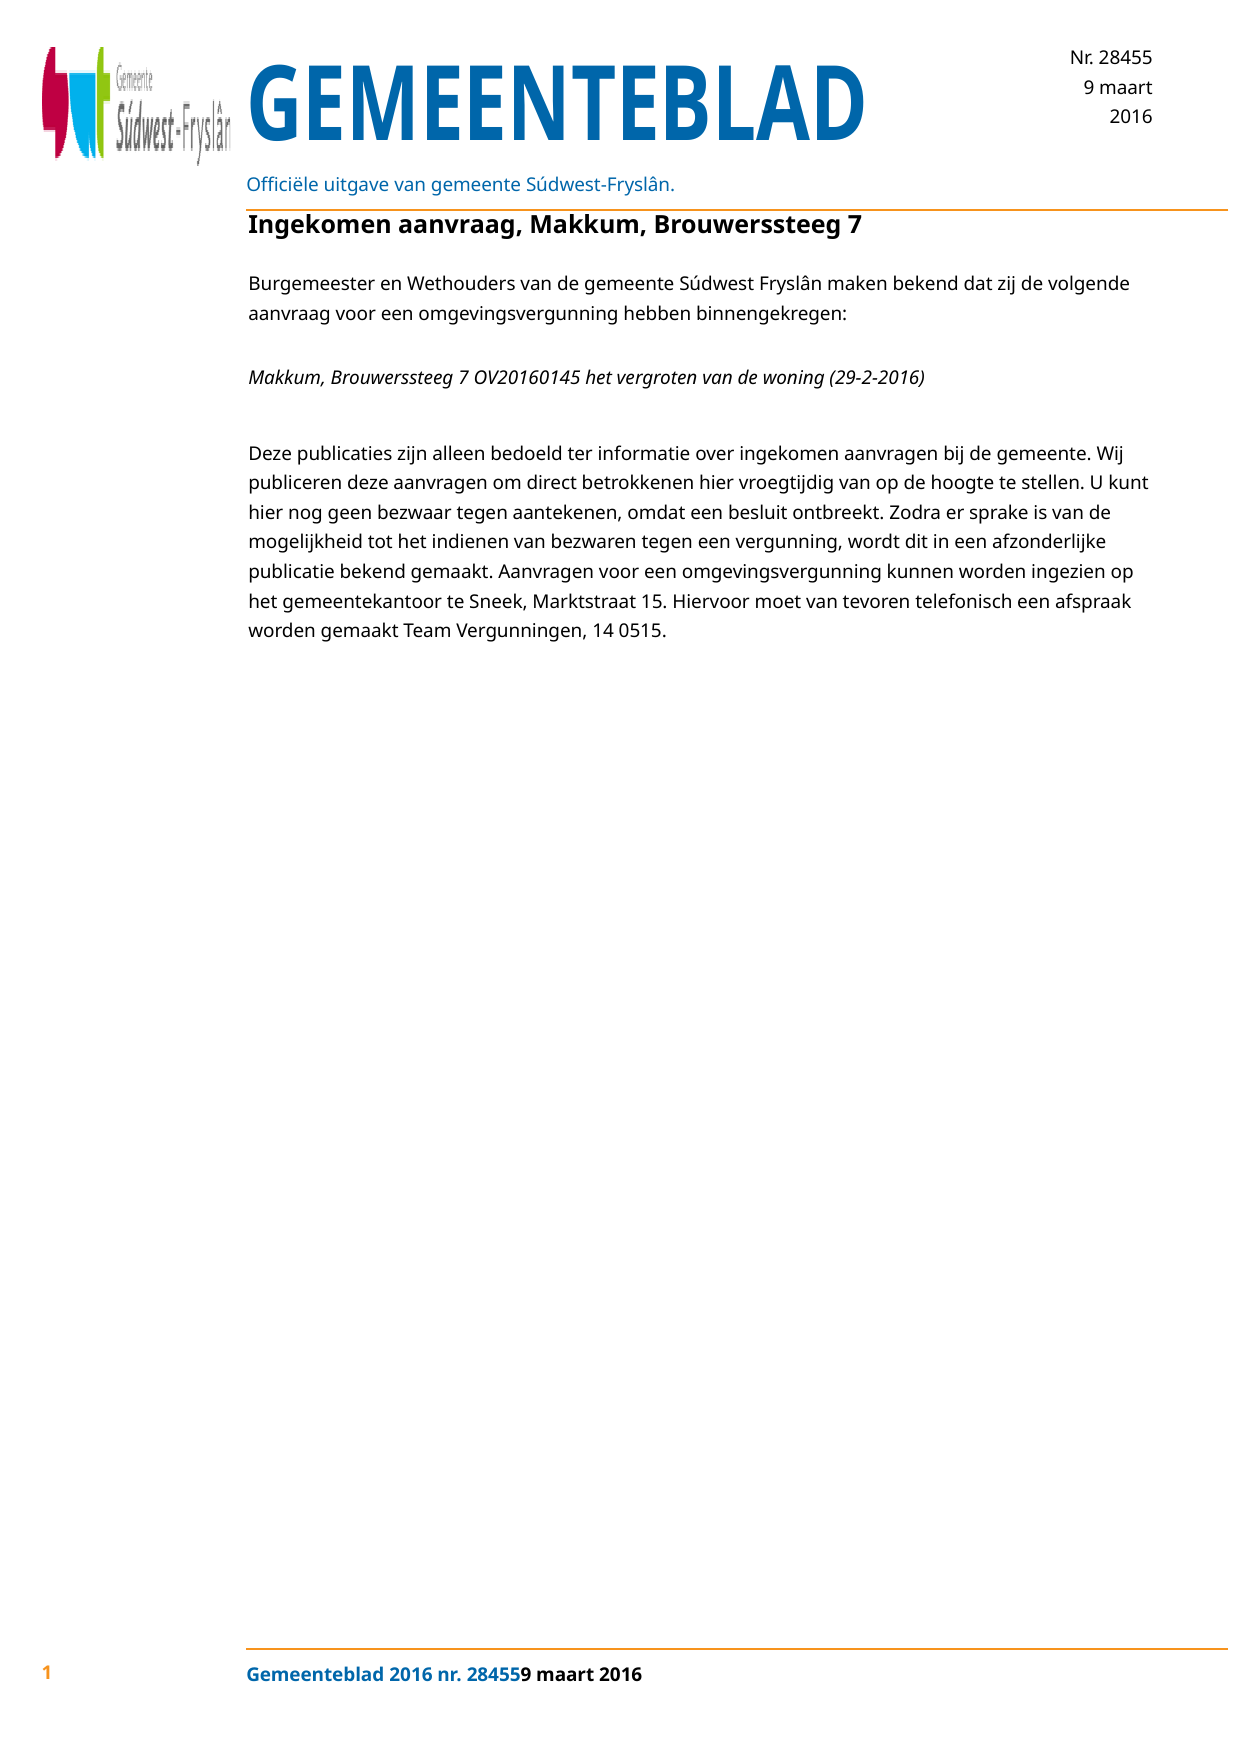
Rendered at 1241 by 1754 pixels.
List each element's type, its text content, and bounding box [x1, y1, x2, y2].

text Makkum, Brouwerssteeg 7 OV20160145 het vergroten van de woning (29-2-2016) [248, 364, 1152, 389]
text Ingekomen aanvraag, Makkum, Brouwerssteeg 7 [248, 211, 1152, 241]
picture [41, 47, 231, 172]
text Deze publicaties zijn alleen bedoeld ter informatie over ingekomen aanvragen bij de gemeente. Wij publiceren deze aanvragen om direct betrokkenen hier vroegtijdig van op de hoogte te stellen. U kunt hier nog geen bezwaar tegen aantekenen, omdat een besluit ontbreekt. Zodra er sprake is van de mogelijkheid tot het indienen van bezwaren tegen een vergunning, wordt dit in een afzonderlijke publicatie bekend gemaakt. Aanvragen voor een omgevingsvergunning kunnen worden ingezien op het gemeentekantoor te Sneek, Marktstraat 15. Hiervoor moet van tevoren telefonisch een afspraak worden gemaakt Team Vergunningen, 14 0515. [248, 440, 1152, 643]
text Burgemeester en Wethouders van de gemeente Súdwest Fryslân maken bekend dat zij de volgende aanvraag voor een omgevingsvergunning hebben binnengekregen: [248, 270, 1152, 326]
